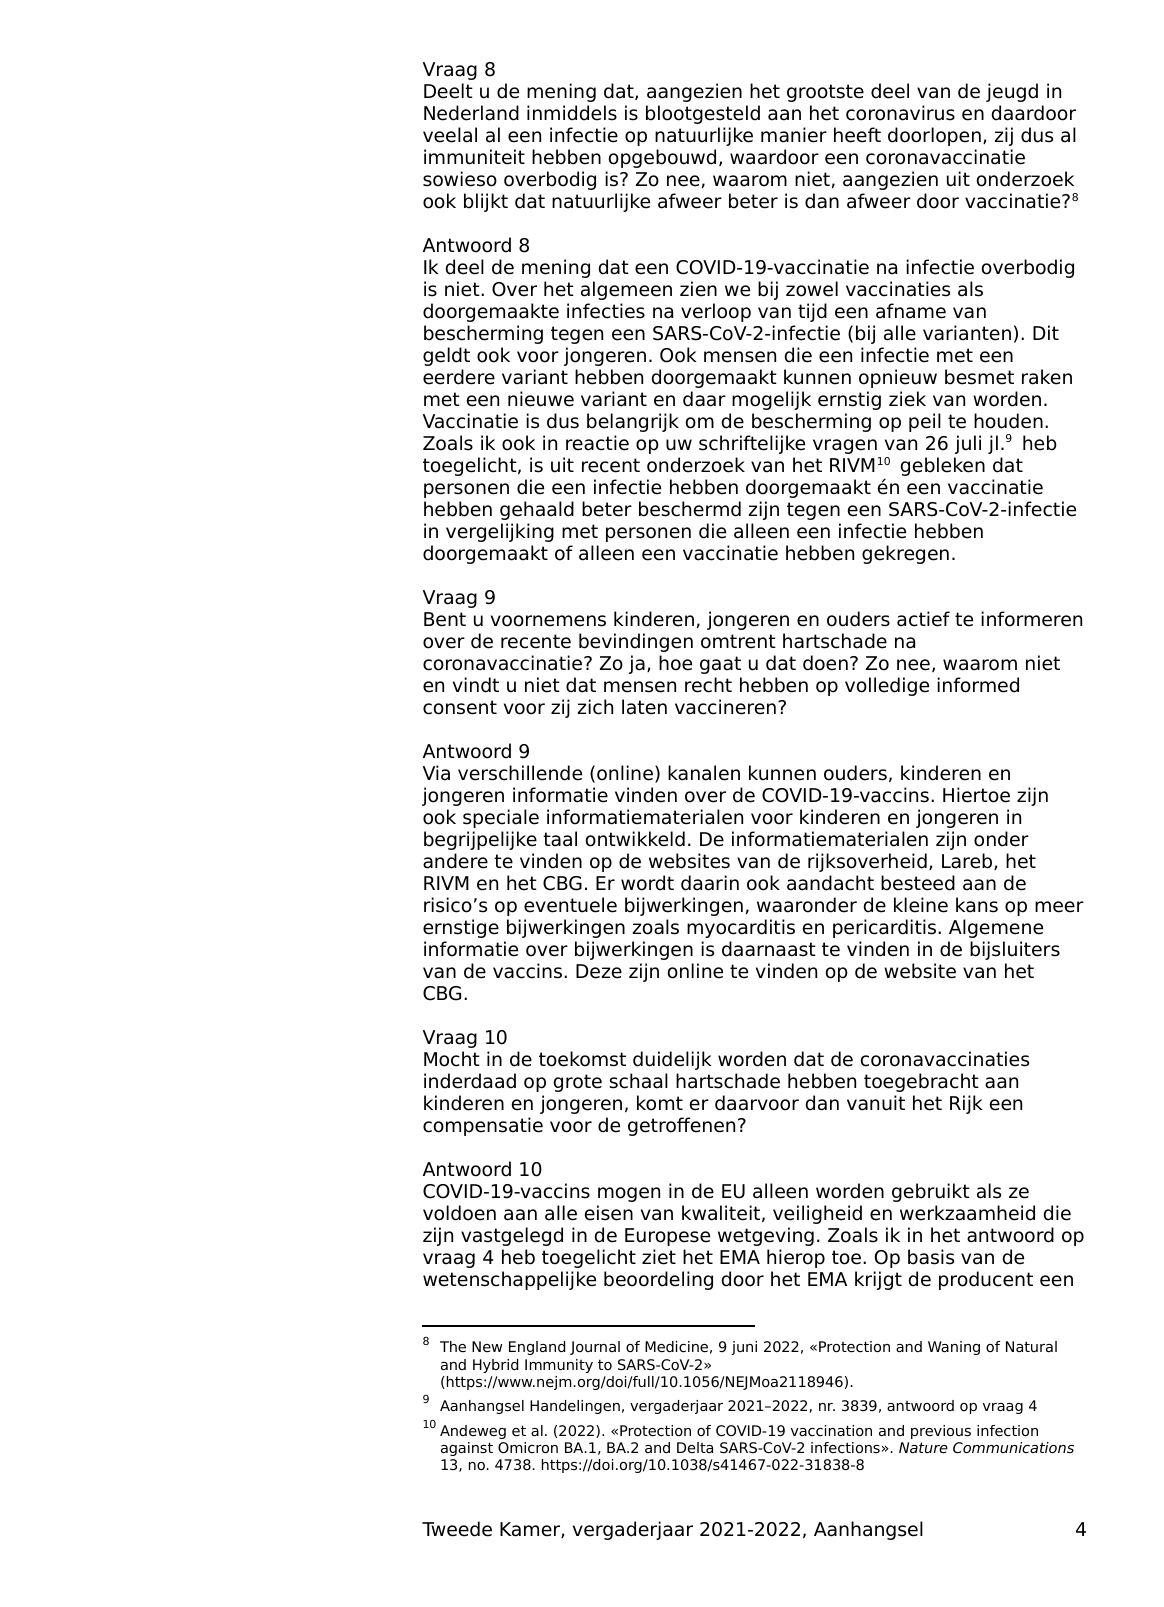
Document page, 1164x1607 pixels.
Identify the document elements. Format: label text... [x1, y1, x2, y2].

text Vraag 9 [422, 587, 1087, 609]
text Bent u voornemens kinderen, jongeren en ouders actief te informeren over de recente bevindingen omtrent hartschade na coronavaccinatie? Zo ja, hoe gaat u dat doen? Zo nee, waarom niet en vindt u niet dat mensen recht hebben op volledige informed consent voor zij zich laten vaccineren? [422, 609, 1087, 719]
text Antwoord 8 [422, 235, 1087, 257]
text Vraag 8 [422, 59, 1087, 81]
text Andeweg et al. (2022). «Protection of COVID-19 vaccination and previous infection against Omicron BA.1, BA.2 and Delta SARS-CoV-2 infections». Nature Communications 13, no. 4738. https://doi.org/10.1038/s41467-022-31838-8 [422, 1418, 1087, 1474]
text COVID-19-vaccins mogen in de EU alleen worden gebruikt als ze voldoen aan alle eisen van kwaliteit, veiligheid en werkzaamheid die zijn vastgelegd in de Europese wetgeving. Zoals ik in het antwoord op vraag 4 heb toegelicht ziet het EMA hierop toe. Op basis van de wetenschappelijke beoordeling door het EMA krijgt de producent een [422, 1181, 1087, 1291]
text Antwoord 10 [422, 1159, 1087, 1181]
text Mocht in de toekomst duidelijk worden dat de coronavaccinaties inderdaad op grote schaal hartschade hebben toegebracht aan kinderen en jongeren, komt er daarvoor dan vanuit het Rijk een compensatie voor de getroffenen? [422, 1049, 1087, 1137]
text The New England Journal of Medicine, 9 juni 2022, «Protection and Waning of Natural and Hybrid Immunity to SARS-CoV-2» (https://www.nejm.org/doi/full/10.1056/NEJMoa2118946). [422, 1335, 1087, 1391]
text Aanhangsel Handelingen, vergaderjaar 2021–2022, nr. 3839, antwoord op vraag 4 [422, 1393, 1087, 1416]
text Via verschillende (online) kanalen kunnen ouders, kinderen en jongeren informatie vinden over de COVID-19-vaccins. Hiertoe zijn ook speciale informatiematerialen voor kinderen en jongeren in begrijpelijke taal ontwikkeld. De informatiematerialen zijn onder andere te vinden op de websites van de rijksoverheid, Lareb, het RIVM en het CBG. Er wordt daarin ook aandacht besteed aan de risico’s op eventuele bijwerkingen, waaronder de kleine kans op meer ernstige bijwerkingen zoals myocarditis en pericarditis. Algemene informatie over bijwerkingen is daarnaast te vinden in de bijsluiters van de vaccins. Deze zijn online te vinden op de website van het CBG. [422, 763, 1087, 1005]
text Deelt u de mening dat, aangezien het grootste deel van de jeugd in Nederland inmiddels is blootgesteld aan het coronavirus en daardoor veelal al een infectie op natuurlijke manier heeft doorlopen, zij dus al immuniteit hebben opgebouwd, waardoor een coronavaccinatie sowieso overbodig is? Zo nee, waarom niet, aangezien uit onderzoek ook blijkt dat natuurlijke afweer beter is dan afweer door vaccinatie? [422, 81, 1087, 213]
text Antwoord 9 [422, 741, 1087, 763]
text Vraag 10 [422, 1027, 1087, 1049]
text Ik deel de mening dat een COVID-19-vaccinatie na infectie overbodig is niet. Over het algemeen zien we bij zowel vaccinaties als doorgemaakte infecties na verloop van tijd een afname van bescherming tegen een SARS-CoV-2-infectie (bij alle varianten). Dit geldt ook voor jongeren. Ook mensen die een infectie met een eerdere variant hebben doorgemaakt kunnen opnieuw besmet raken met een nieuwe variant en daar mogelijk ernstig ziek van worden. Vaccinatie is dus belangrijk om de bescherming op peil te houden. Zoals ik ook in reactie op uw schriftelijke vragen van 26 juli jl. heb toegelicht, is uit recent onderzoek van het RIVM gebleken dat personen die een infectie hebben doorgemaakt én een vaccinatie hebben gehaald beter beschermd zijn tegen een SARS-CoV-2-infectie in vergelijking met personen die alleen een infectie hebben doorgemaakt of alleen een vaccinatie hebben gekregen. [422, 257, 1087, 565]
